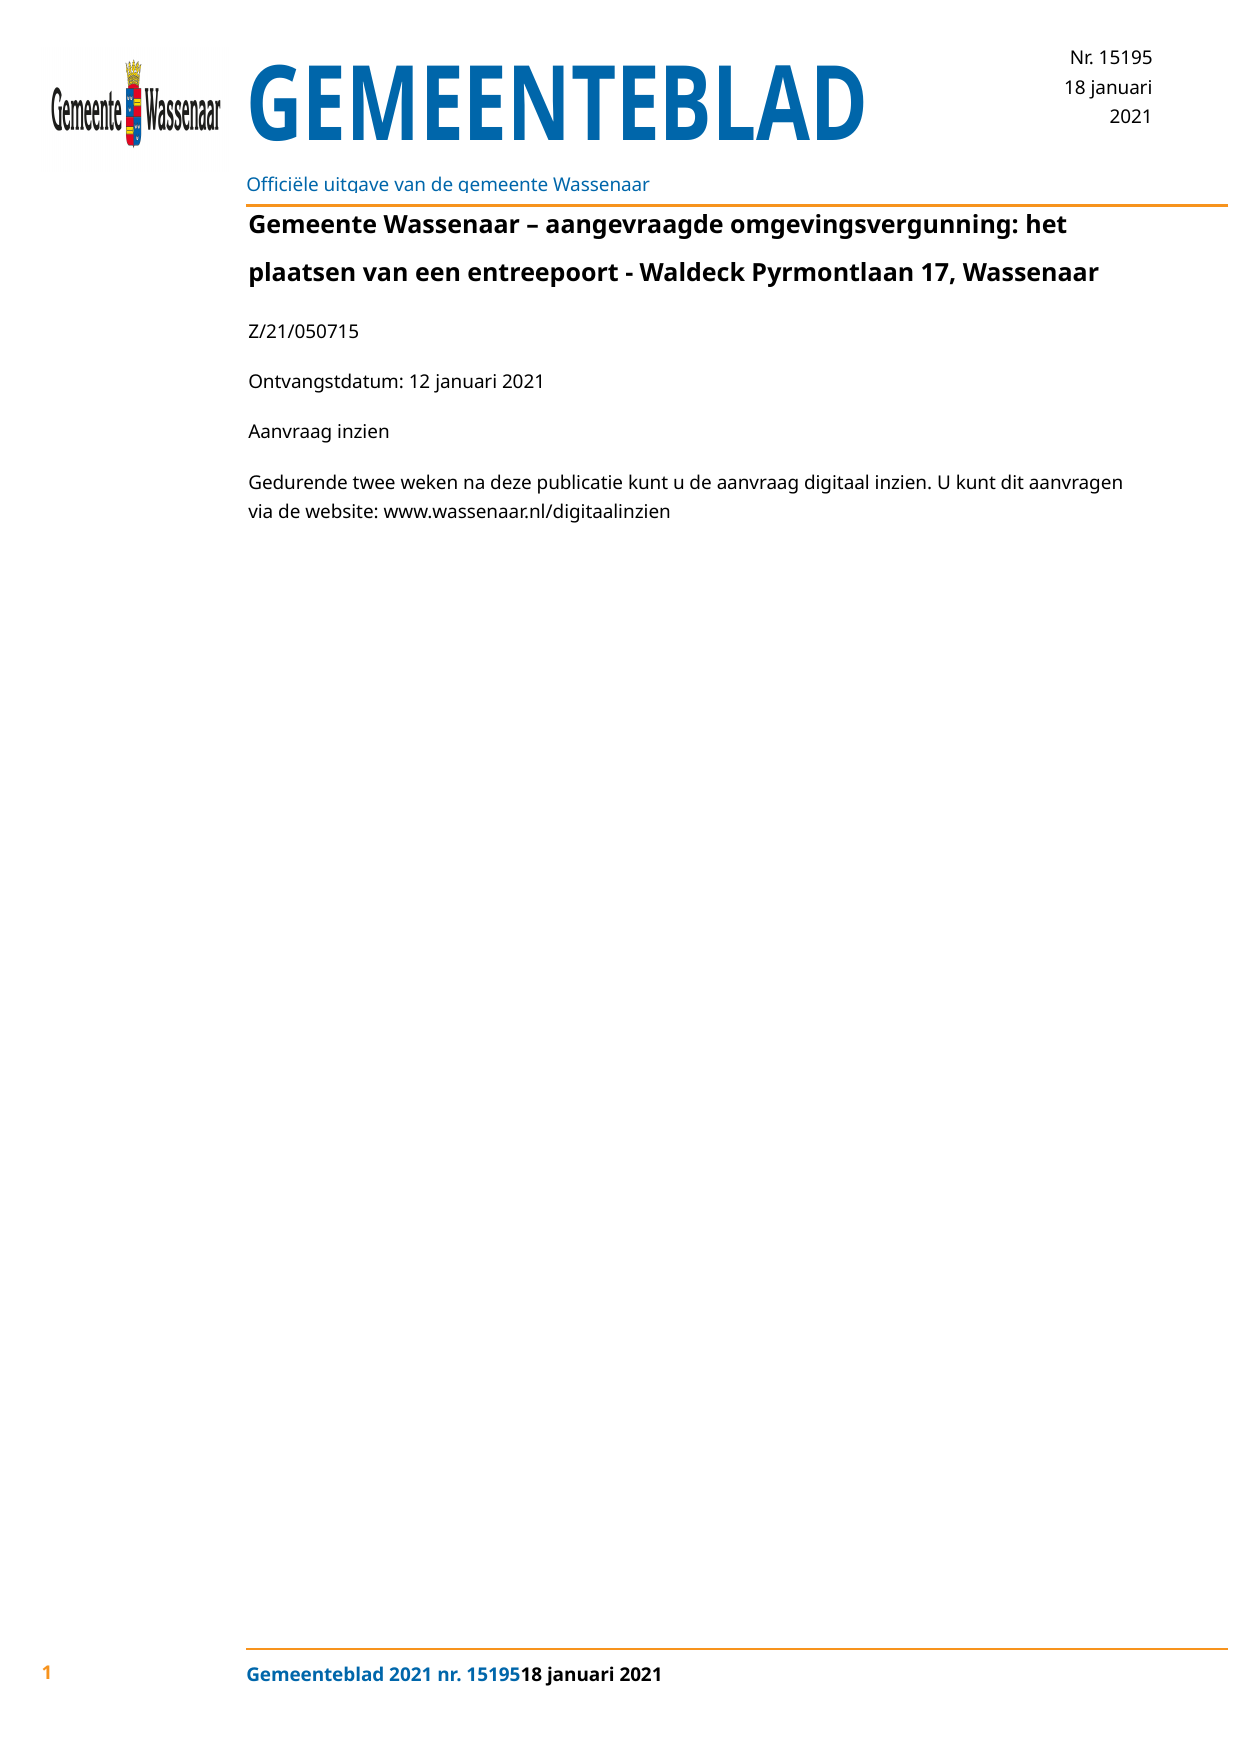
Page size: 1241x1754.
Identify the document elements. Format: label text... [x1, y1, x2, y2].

text Gedurende twee weken na deze publicatie kunt u de aanvraag digitaal inzien. U kunt dit aanvragen via de website: www.wassenaar.nl/digitaalinzien [248, 469, 1152, 524]
picture [41, 47, 231, 172]
text Z/21/050715 [248, 318, 1152, 344]
text Gemeente Wassenaar – aangevraagde omgevingsvergunning: het plaatsen van een entreepoort - Waldeck Pyrmontlaan 17, Wassenaar [248, 207, 1152, 288]
text Ontvangstdatum: 12 januari 2021 [248, 368, 1152, 394]
text Aanvraag inzien [248, 419, 1152, 444]
